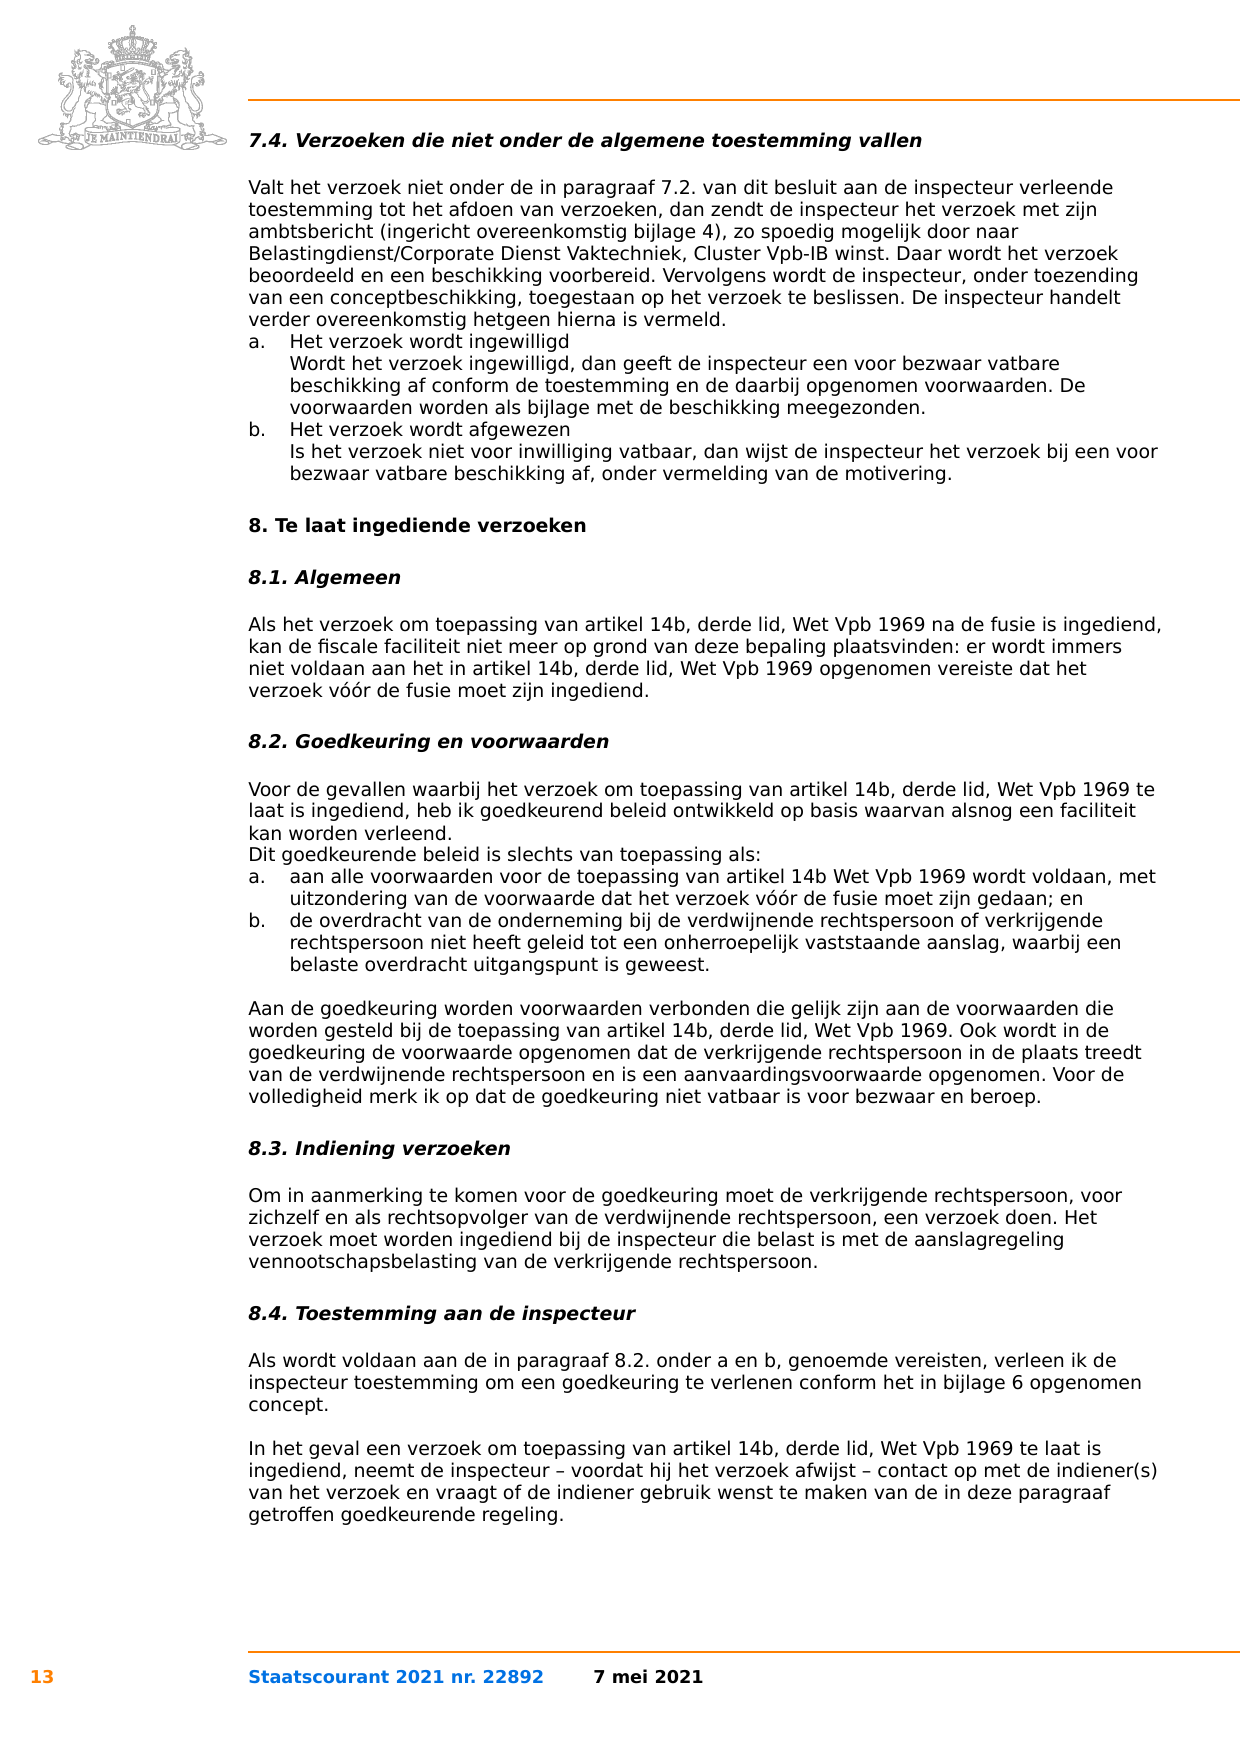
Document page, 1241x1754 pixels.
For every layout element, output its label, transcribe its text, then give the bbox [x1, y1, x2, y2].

text Om in aanmerking te komen voor de goedkeuring moet de verkrijgende rechtspersoon, voor zichzelf en als rechtsopvolger van de verdwijnende rechtspersoon, een verzoek doen. Het verzoek moet worden ingediend bij de inspecteur die belast is met de aanslagregeling vennootschapsbelasting van de verkrijgende rechtspersoon. [248, 1185, 1163, 1273]
text b. de overdracht van de onderneming bij de verdwijnende rechtspersoon of verkrijgende rechtspersoon niet heeft geleid tot een onherroepelijk vaststaande aanslag, waarbij een belaste overdracht uitgangspunt is geweest. [248, 910, 1163, 976]
text a. aan alle voorwaarden voor de toepassing van artikel 14b Wet Vpb 1969 wordt voldaan, met uitzondering van de voorwaarde dat het verzoek vóór de fusie moet zijn gedaan; en [248, 866, 1163, 910]
subtitle 8. Te laat ingediende verzoeken [248, 514, 1163, 537]
text Valt het verzoek niet onder de in paragraaf 7.2. van dit besluit aan de inspecteur verleende toestemming tot het afdoen van verzoeken, dan zendt de inspecteur het verzoek met zijn ambtsbericht (ingericht overeenkomstig bijlage 4), zo spoedig mogelijk door naar Belastingdienst/Corporate Dienst Vaktechniek, Cluster Vpb-IB winst. Daar wordt het verzoek beoordeeld en een beschikking voorbereid. Vervolgens wordt de inspecteur, onder toezending van een conceptbeschikking, toegestaan op het verzoek te beslissen. De inspecteur handelt verder overeenkomstig hetgeen hierna is vermeld. [248, 177, 1163, 331]
text Is het verzoek niet voor inwilliging vatbaar, dan wijst de inspecteur het verzoek bij een voor bezwaar vatbare beschikking af, onder vermelding van de motivering. [289, 441, 1163, 484]
text In het geval een verzoek om toepassing van artikel 14b, derde lid, Wet Vpb 1969 te laat is ingediend, neemt de inspecteur – voordat hij het verzoek afwijst – contact op met de indiener(s) van het verzoek en vraagt of de indiener gebruik wenst te maken van de in deze paragraaf getroffen goedkeurende regeling. [248, 1438, 1163, 1526]
text a. Het verzoek wordt ingewilligd [248, 331, 1163, 353]
text Wordt het verzoek ingewilligd, dan geeft de inspecteur een voor bezwaar vatbare beschikking af conform de toestemming en de daarbij opgenomen voorwaarden. De voorwaarden worden als bijlage met de beschikking meegezonden. [289, 353, 1163, 419]
subtitle 8.1. Algemeen [248, 567, 1163, 588]
subtitle 7.4. Verzoeken die niet onder de algemene toestemming vallen [248, 130, 1163, 152]
subtitle 8.3. Indiening verzoeken [248, 1138, 1163, 1160]
text Voor de gevallen waarbij het verzoek om toepassing van artikel 14b, derde lid, Wet Vpb 1969 te laat is ingediend, heb ik goedkeurend beleid ontwikkeld op basis waarvan alsnog een faciliteit kan worden verleend. [248, 778, 1163, 844]
text b. Het verzoek wordt afgewezen [248, 419, 1163, 441]
text Als het verzoek om toepassing van artikel 14b, derde lid, Wet Vpb 1969 na de fusie is ingediend, kan de fiscale faciliteit niet meer op grond van deze bepaling plaatsvinden: er wordt immers niet voldaan aan het in artikel 14b, derde lid, Wet Vpb 1969 opgenomen vereiste dat het verzoek vóór de fusie moet zijn ingediend. [248, 613, 1163, 701]
subtitle 8.2. Goedkeuring en voorwaarden [248, 731, 1163, 753]
text Dit goedkeurende beleid is slechts van toepassing als: [248, 844, 1163, 866]
subtitle 8.4. Toestemming aan de inspecteur [248, 1303, 1163, 1325]
picture [38, 25, 227, 150]
text Als wordt voldaan aan de in paragraaf 8.2. onder a en b, genoemde vereisten, verleen ik de inspecteur toestemming om een goedkeuring te verlenen conform het in bijlage 6 opgenomen concept. [248, 1350, 1163, 1416]
text Aan de goedkeuring worden voorwaarden verbonden die gelijk zijn aan de voorwaarden die worden gesteld bij de toepassing van artikel 14b, derde lid, Wet Vpb 1969. Ook wordt in de goedkeuring de voorwaarde opgenomen dat de verkrijgende rechtspersoon in de plaats treedt van de verdwijnende rechtspersoon en is een aanvaardingsvoorwaarde opgenomen. Voor de volledigheid merk ik op dat de goedkeuring niet vatbaar is voor bezwaar en beroep. [248, 998, 1163, 1108]
